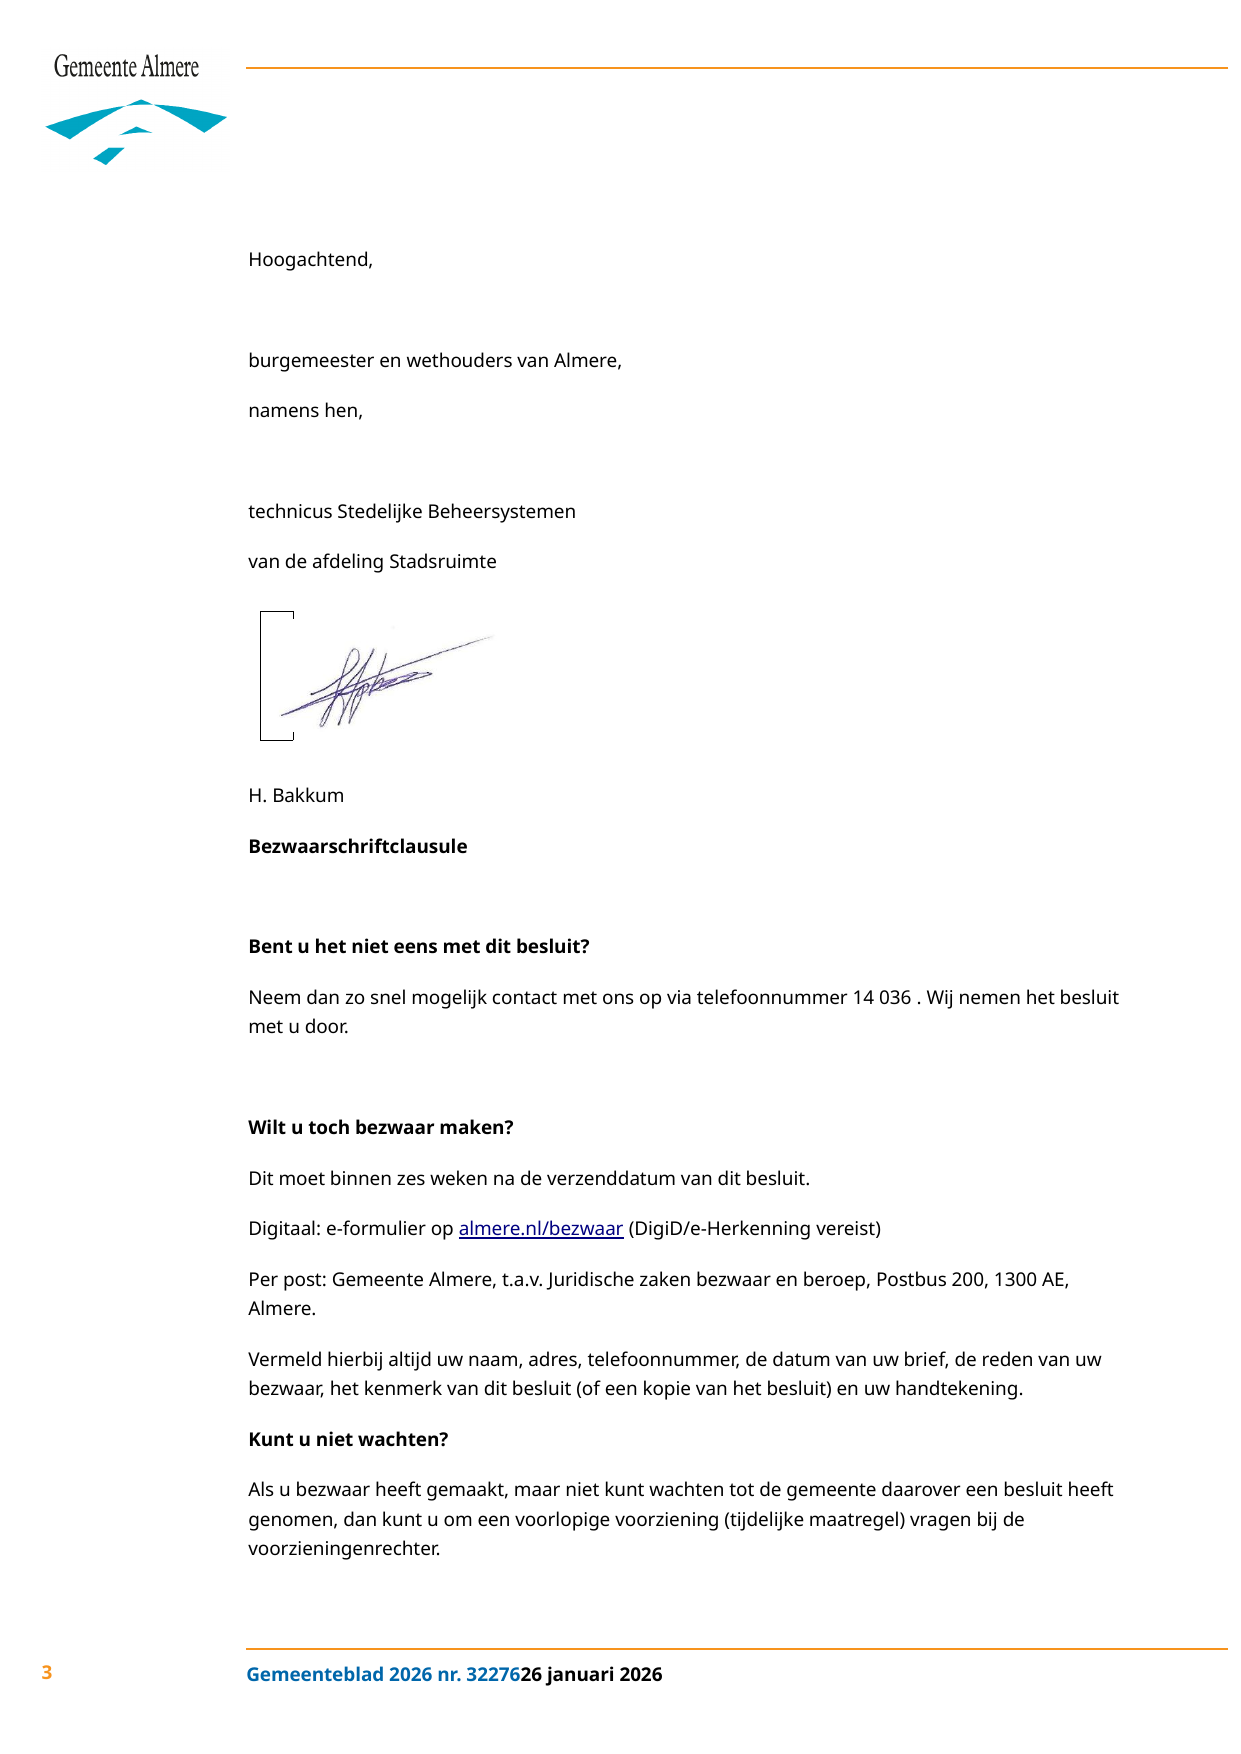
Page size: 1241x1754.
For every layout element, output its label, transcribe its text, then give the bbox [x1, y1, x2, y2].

text van de afdeling Stadsruimte [248, 548, 1152, 574]
text Als u bezwaar heeft gemaakt, maar niet kunt wachten tot de gemeente daarover een besluit heeft genomen, dan kunt u om een voorlopige voorziening (tijdelijke maatregel) vragen bij de voorzieningenrechter. [248, 1476, 1152, 1561]
text Neem dan zo snel mogelijk contact met ons op via telefoonnummer 14 036 . Wij nemen het besluit met u door. [248, 984, 1152, 1039]
text Bezwaarschriftclausule [248, 833, 1152, 859]
text burgemeester en wethouders van Almere, [248, 347, 1152, 373]
picture [41, 47, 231, 172]
text Per post: Gemeente Almere, t.a.v. Juridische zaken bezwaar en beroep, Postbus 200, 1300 AE, Almere. [248, 1266, 1152, 1321]
text Bent u het niet eens met dit besluit? [248, 934, 1152, 959]
picture [268, 619, 499, 732]
text Kunt u niet wachten? [248, 1426, 1152, 1452]
text namens hen, [248, 397, 1152, 423]
text Wilt u toch bezwaar maken? [248, 1114, 1152, 1140]
text H. Bakkum [248, 782, 1152, 808]
text technicus Stedelijke Beheersystemen [248, 498, 1152, 524]
text Vermeld hierbij altijd uw naam, adres, telefoonnummer, de datum van uw brief, de reden van uw bezwaar, het kenmerk van dit besluit (of een kopie van het besluit) en uw handtekening. [248, 1346, 1152, 1401]
text Dit moet binnen zes weken na de verzenddatum van dit besluit. [248, 1165, 1152, 1191]
text Digitaal: e-formulier op almere.nl/bezwaar (DigiD/e-Herkenning vereist) [248, 1215, 1152, 1241]
text Hoogachtend, [248, 246, 1152, 272]
